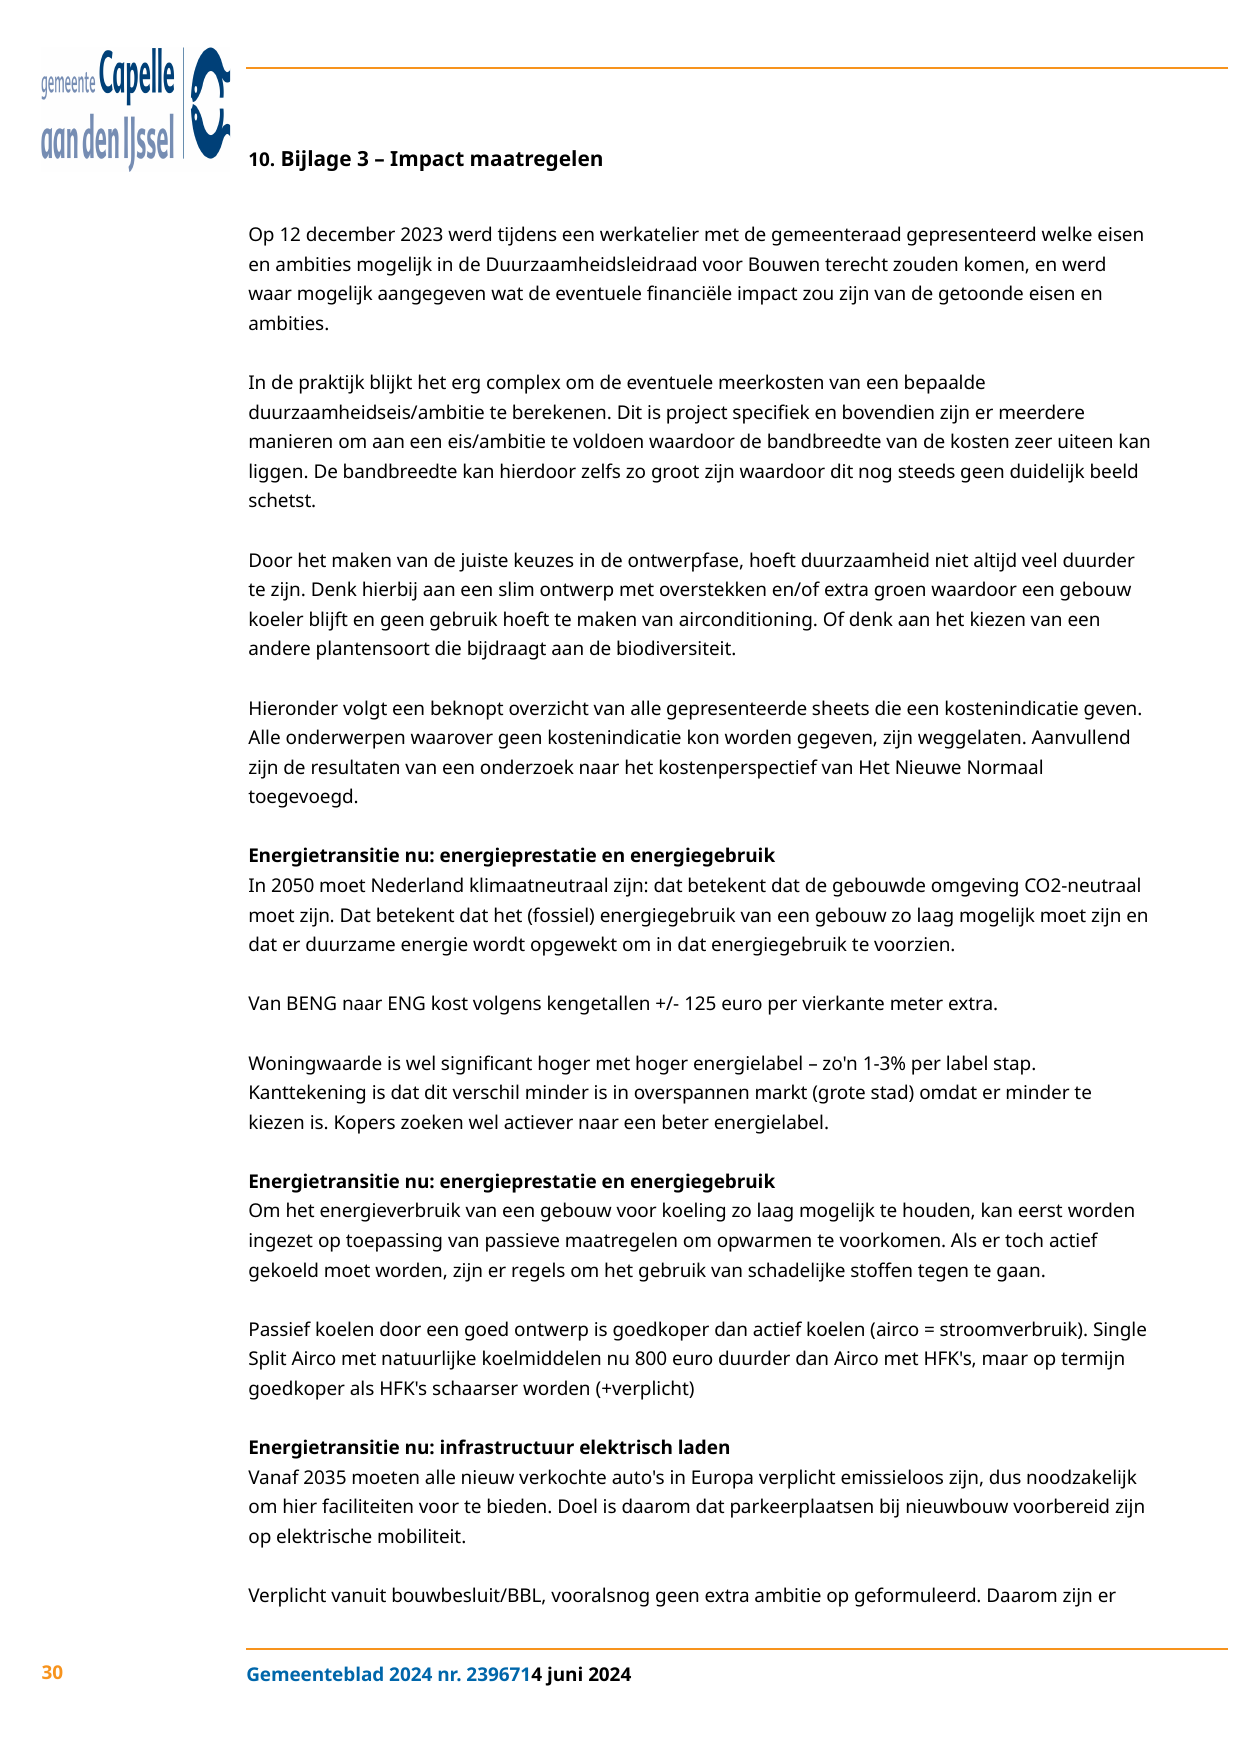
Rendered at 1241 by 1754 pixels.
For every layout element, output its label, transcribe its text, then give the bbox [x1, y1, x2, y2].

text Energietransitie nu: energieprestatie en energiegebruik [248, 1168, 1152, 1194]
text Op 12 december 2023 werd tijdens een werkatelier met de gemeenteraad gepresenteerd welke eisen en ambities mogelijk in de Duurzaamheidsleidraad voor Bouwen terecht zouden komen, en werd waar mogelijk aangegeven wat de eventuele financiële impact zou zijn van de getoonde eisen en ambities. [248, 221, 1152, 336]
text Om het energieverbruik van een gebouw voor koeling zo laag mogelijk te houden, kan eerst worden ingezet op toepassing van passieve maatregelen om opwarmen te voorkomen. Als er toch actief gekoeld moet worden, zijn er regels om het gebruik van schadelijke stoffen tegen te gaan. [248, 1198, 1152, 1282]
text Vanaf 2035 moeten alle nieuw verkochte auto's in Europa verplicht emissieloos zijn, dus noodzakelijk om hier faciliteiten voor te bieden. Doel is daarom dat parkeerplaatsen bij nieuwbouw voorbereid zijn op elektrische mobiliteit. [248, 1464, 1152, 1549]
text Verplicht vanuit bouwbesluit/BBL, vooralsnog geen extra ambitie op geformuleerd. Daarom zijn er [248, 1582, 1152, 1608]
text Passief koelen door een goed ontwerp is goedkoper dan actief koelen (airco = stroomverbruik). Single Split Airco met natuurlijke koelmiddelen nu 800 euro duurder dan Airco met HFK's, maar op termijn goedkoper als HFK's schaarser worden (+verplicht) [248, 1316, 1152, 1401]
text 10. Bijlage 3 – Impact maatregelen [248, 144, 1152, 172]
text Energietransitie nu: infrastructuur elektrisch laden [248, 1434, 1152, 1460]
text Woningwaarde is wel significant hoger met hoger energielabel – zo'n 1-3% per label stap. Kanttekening is dat dit verschil minder is in overspannen markt (grote stad) omdat er minder te kiezen is. Kopers zoeken wel actiever naar een beter energielabel. [248, 1050, 1152, 1134]
text In de praktijk blijkt het erg complex om de eventuele meerkosten van een bepaalde duurzaamheidseis/ambitie te berekenen. Dit is project specifiek en bovendien zijn er meerdere manieren om aan een eis/ambitie te voldoen waardoor de bandbreedte van de kosten zeer uiteen kan liggen. De bandbreedte kan hierdoor zelfs zo groot zijn waardoor dit nog steeds geen duidelijk beeld schetst. [248, 369, 1152, 513]
text Van BENG naar ENG kost volgens kengetallen +/- 125 euro per vierkante meter extra. [248, 991, 1152, 1016]
text Door het maken van de juiste keuzes in de ontwerpfase, hoeft duurzaamheid niet altijd veel duurder te zijn. Denk hierbij aan een slim ontwerp met overstekken en/of extra groen waardoor een gebouw koeler blijft en geen gebruik hoeft te maken van airconditioning. Of denk aan het kiezen van een andere plantensoort die bijdraagt aan de biodiversiteit. [248, 547, 1152, 661]
text Energietransitie nu: energieprestatie en energiegebruik [248, 843, 1152, 868]
picture [41, 47, 231, 172]
text In 2050 moet Nederland klimaatneutraal zijn: dat betekent dat de gebouwde omgeving CO2-neutraal moet zijn. Dat betekent dat het (fossiel) energiegebruik van een gebouw zo laag mogelijk moet zijn en dat er duurzame energie wordt opgewekt om in dat energiegebruik te voorzien. [248, 872, 1152, 957]
text Hieronder volgt een beknopt overzicht van alle gepresenteerde sheets die een kostenindicatie geven. Alle onderwerpen waarover geen kostenindicatie kon worden gegeven, zijn weggelaten. Aanvullend zijn de resultaten van een onderzoek naar het kostenperspectief van Het Nieuwe Normaal toegevoegd. [248, 695, 1152, 809]
